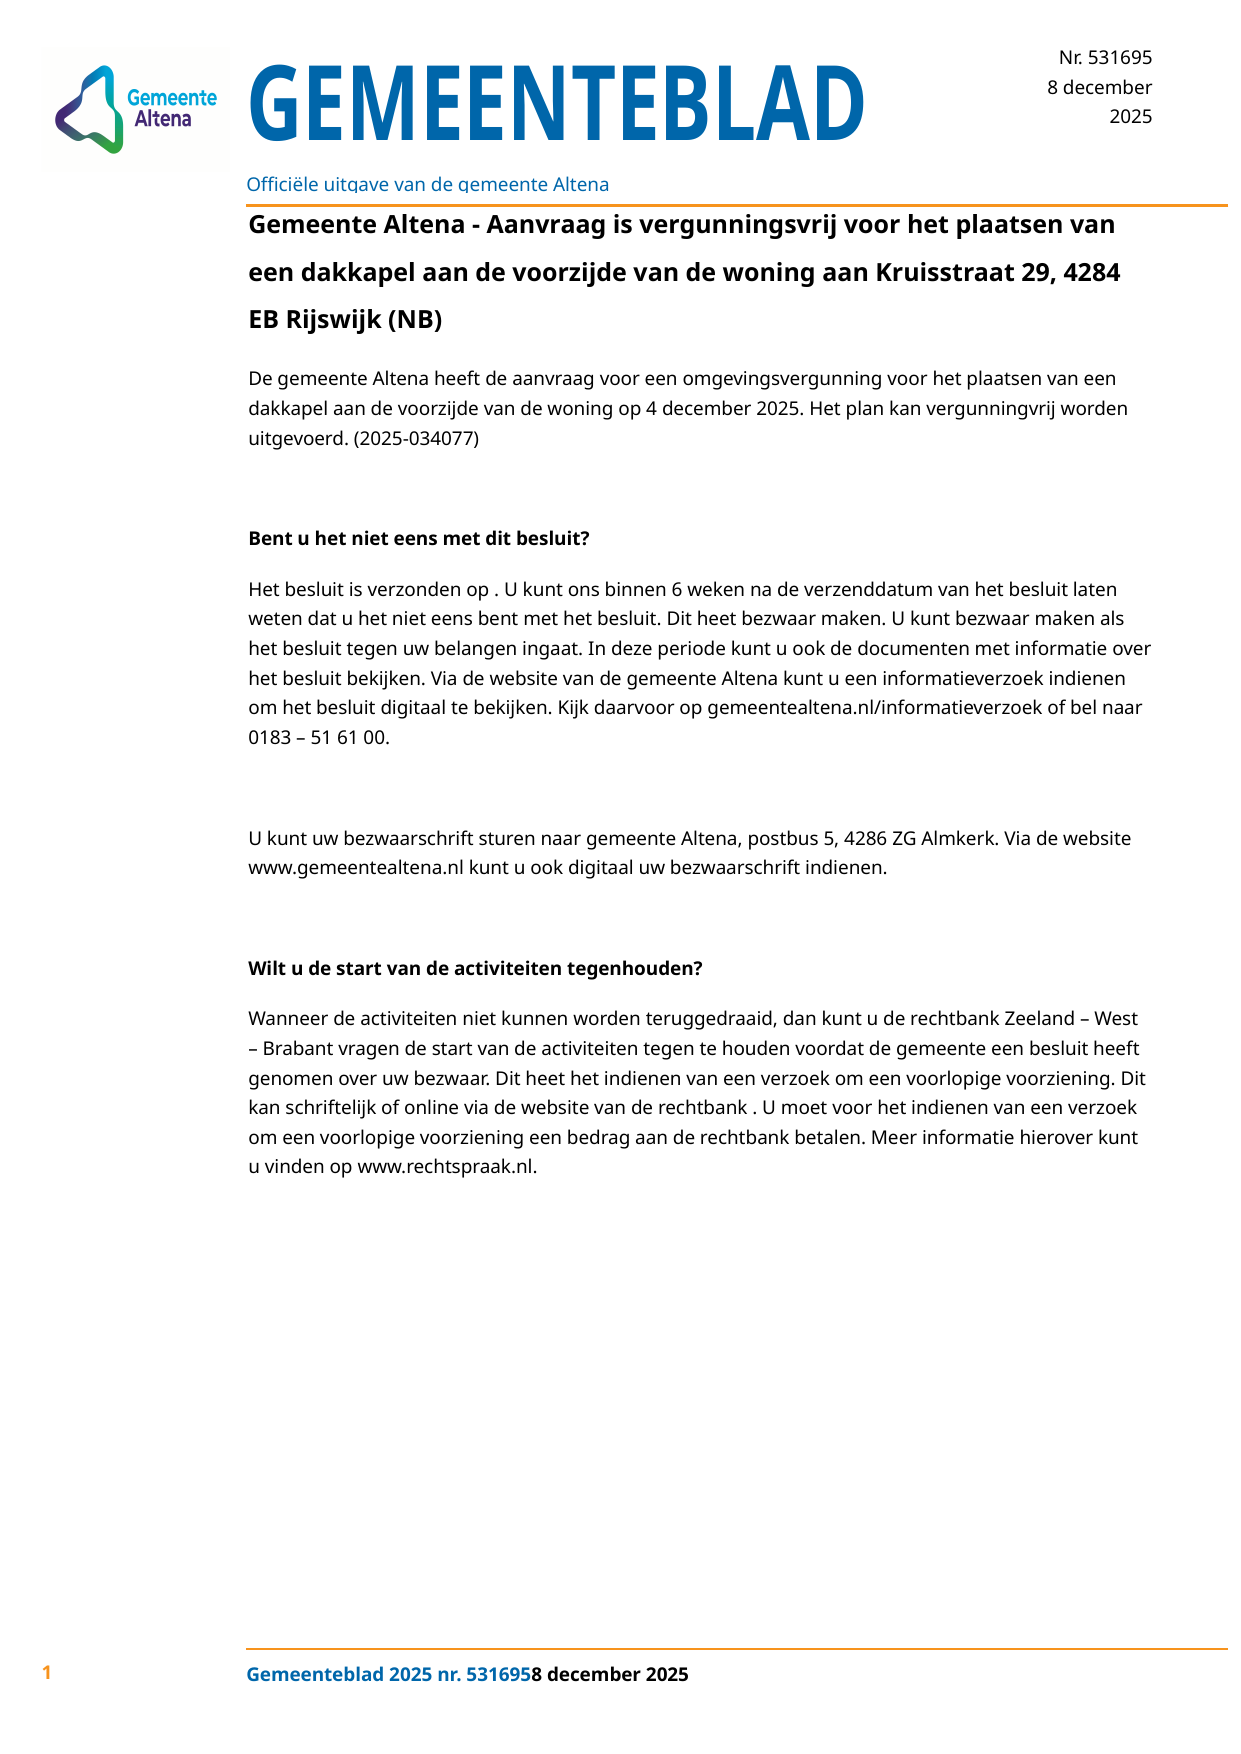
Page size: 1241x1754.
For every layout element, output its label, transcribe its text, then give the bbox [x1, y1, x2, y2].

picture [41, 47, 231, 172]
text De gemeente Altena heeft de aanvraag voor een omgevingsvergunning voor het plaatsen van een dakkapel aan de voorzijde van de woning op 4 december 2025. Het plan kan vergunningvrij worden uitgevoerd. (2025-034077) [248, 366, 1152, 450]
text Het besluit is verzonden op . U kunt ons binnen 6 weken na de verzenddatum van het besluit laten weten dat u het niet eens bent met het besluit. Dit heet bezwaar maken. U kunt bezwaar maken als het besluit tegen uw belangen ingaat. In deze periode kunt u ook de documenten met informatie over het besluit bekijken. Via de website van de gemeente Altena kunt u een informatieverzoek indienen om het besluit digitaal te bekijken. Kijk daarvoor op gemeentealtena.nl/informatieverzoek of bel naar 0183 – 51 61 00. [248, 576, 1152, 749]
text Wilt u de start van de activiteiten tegenhouden? [248, 955, 1152, 981]
text Gemeente Altena - Aanvraag is vergunningsvrij voor het plaatsen van een dakkapel aan de voorzijde van de woning aan Kruisstraat 29, 4284 EB Rijswijk (NB) [248, 207, 1152, 336]
text U kunt uw bezwaarschrift sturen naar gemeente Altena, postbus 5, 4286 ZG Almkerk. Via de website www.gemeentealtena.nl kunt u ook digitaal uw bezwaarschrift indienen. [248, 825, 1152, 880]
text Wanneer de activiteiten niet kunnen worden teruggedraaid, dan kunt u de rechtbank Zeeland – West – Brabant vragen de start van de activiteiten tegen te houden voordat de gemeente een besluit heeft genomen over uw bezwaar. Dit heet het indienen van een verzoek om een voorlopige voorziening. Dit kan schriftelijk of online via de website van de rechtbank . U moet voor het indienen van een verzoek om een voorlopige voorziening een bedrag aan de rechtbank betalen. Meer informatie hierover kunt u vinden op www.rechtspraak.nl. [248, 1006, 1152, 1179]
text Bent u het niet eens met dit besluit? [248, 526, 1152, 551]
